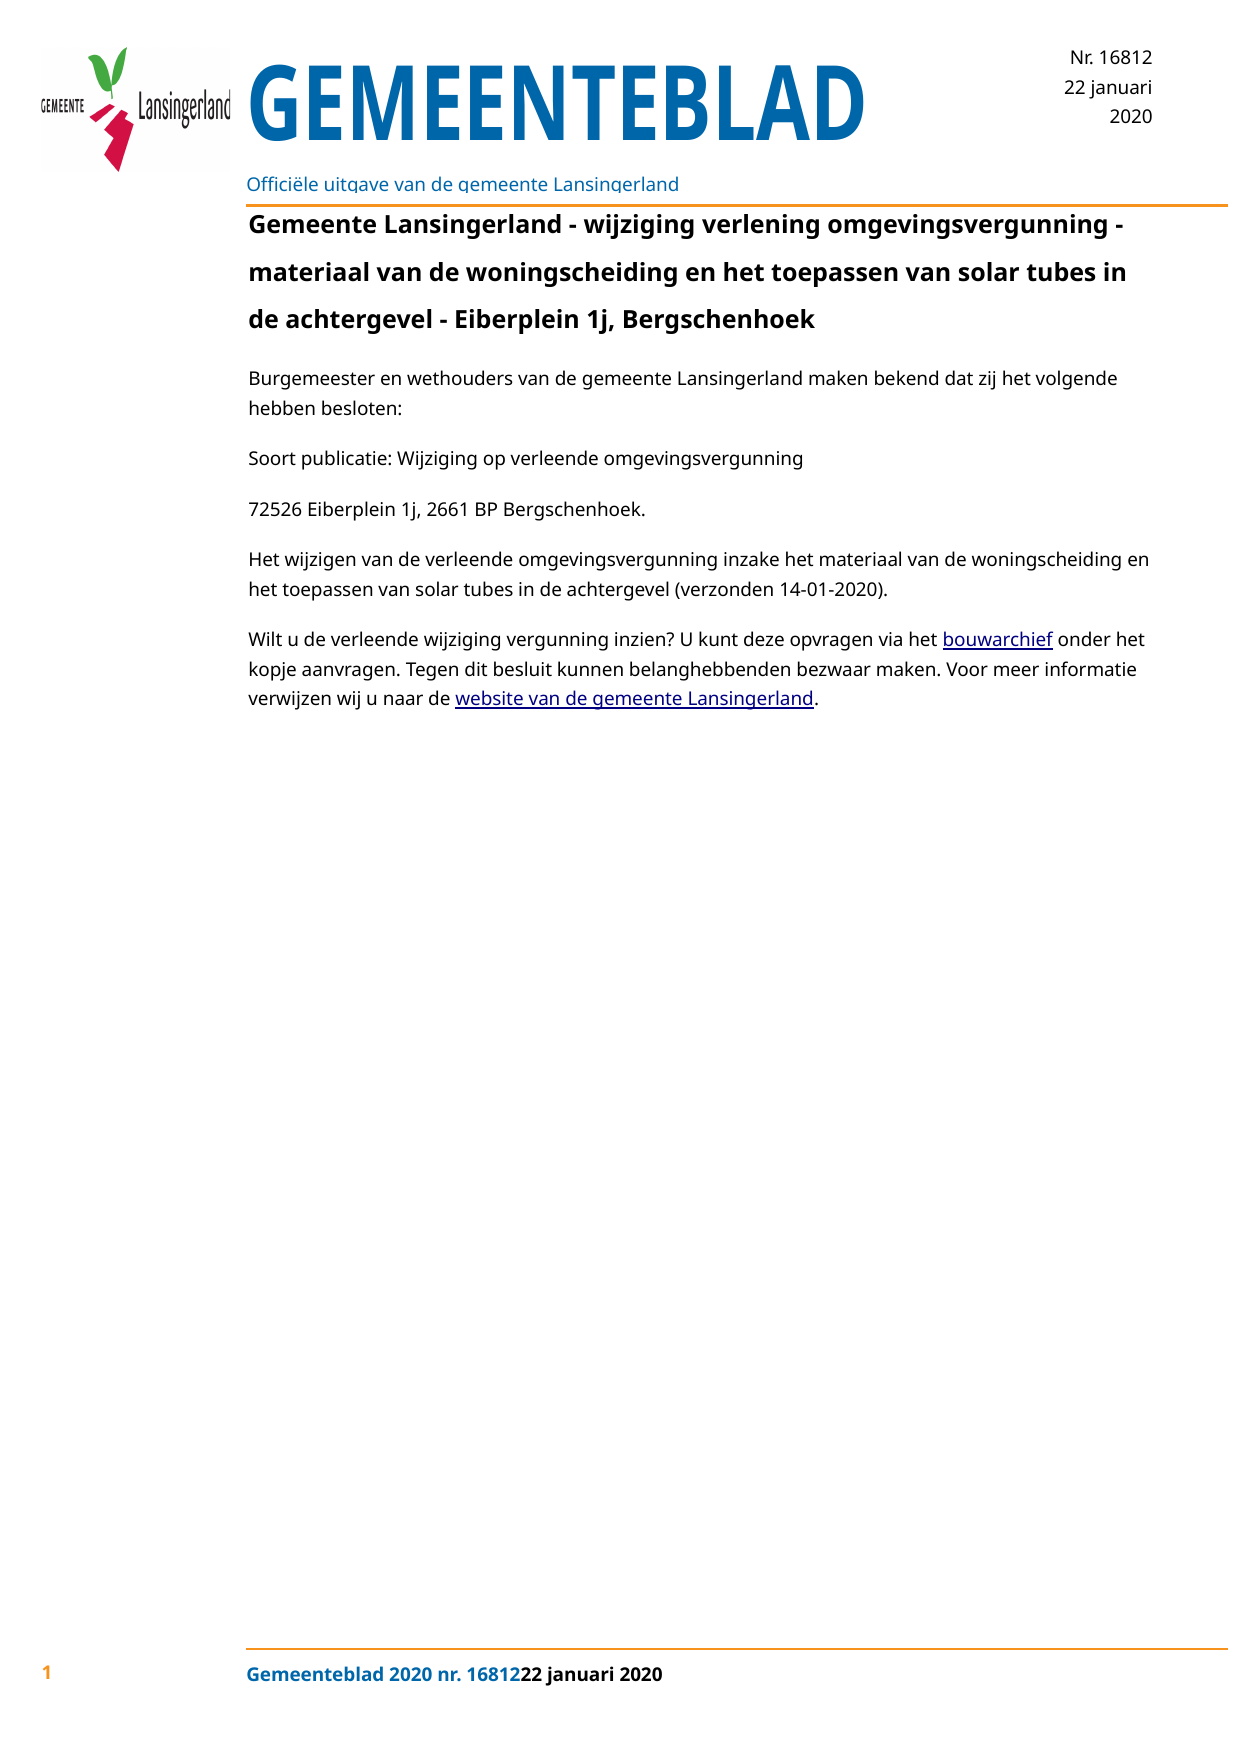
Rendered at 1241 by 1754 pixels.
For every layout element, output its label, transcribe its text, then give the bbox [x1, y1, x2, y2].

picture [41, 47, 231, 172]
text Gemeente Lansingerland - wijziging verlening omgevingsvergunning - materiaal van de woningscheiding en het toepassen van solar tubes in de achtergevel - Eiberplein 1j, Bergschenhoek [248, 207, 1152, 336]
text 72526 Eiberplein 1j, 2661 BP Bergschenhoek. [248, 496, 1152, 522]
text Burgemeester en wethouders van de gemeente Lansingerland maken bekend dat zij het volgende hebben besloten: [248, 366, 1152, 421]
text Soort publicatie: Wijziging op verleende omgevingsvergunning [248, 446, 1152, 471]
text Het wijzigen van de verleende omgevingsvergunning inzake het materiaal van de woningscheiding en het toepassen van solar tubes in de achtergevel (verzonden 14-01-2020). [248, 546, 1152, 602]
text Wilt u de verleende wijziging vergunning inzien? U kunt deze opvragen via het bouwarchief onder het kopje aanvragen. Tegen dit besluit kunnen belanghebbenden bezwaar maken. Voor meer informatie verwijzen wij u naar de website van de gemeente Lansingerland. [248, 626, 1152, 711]
